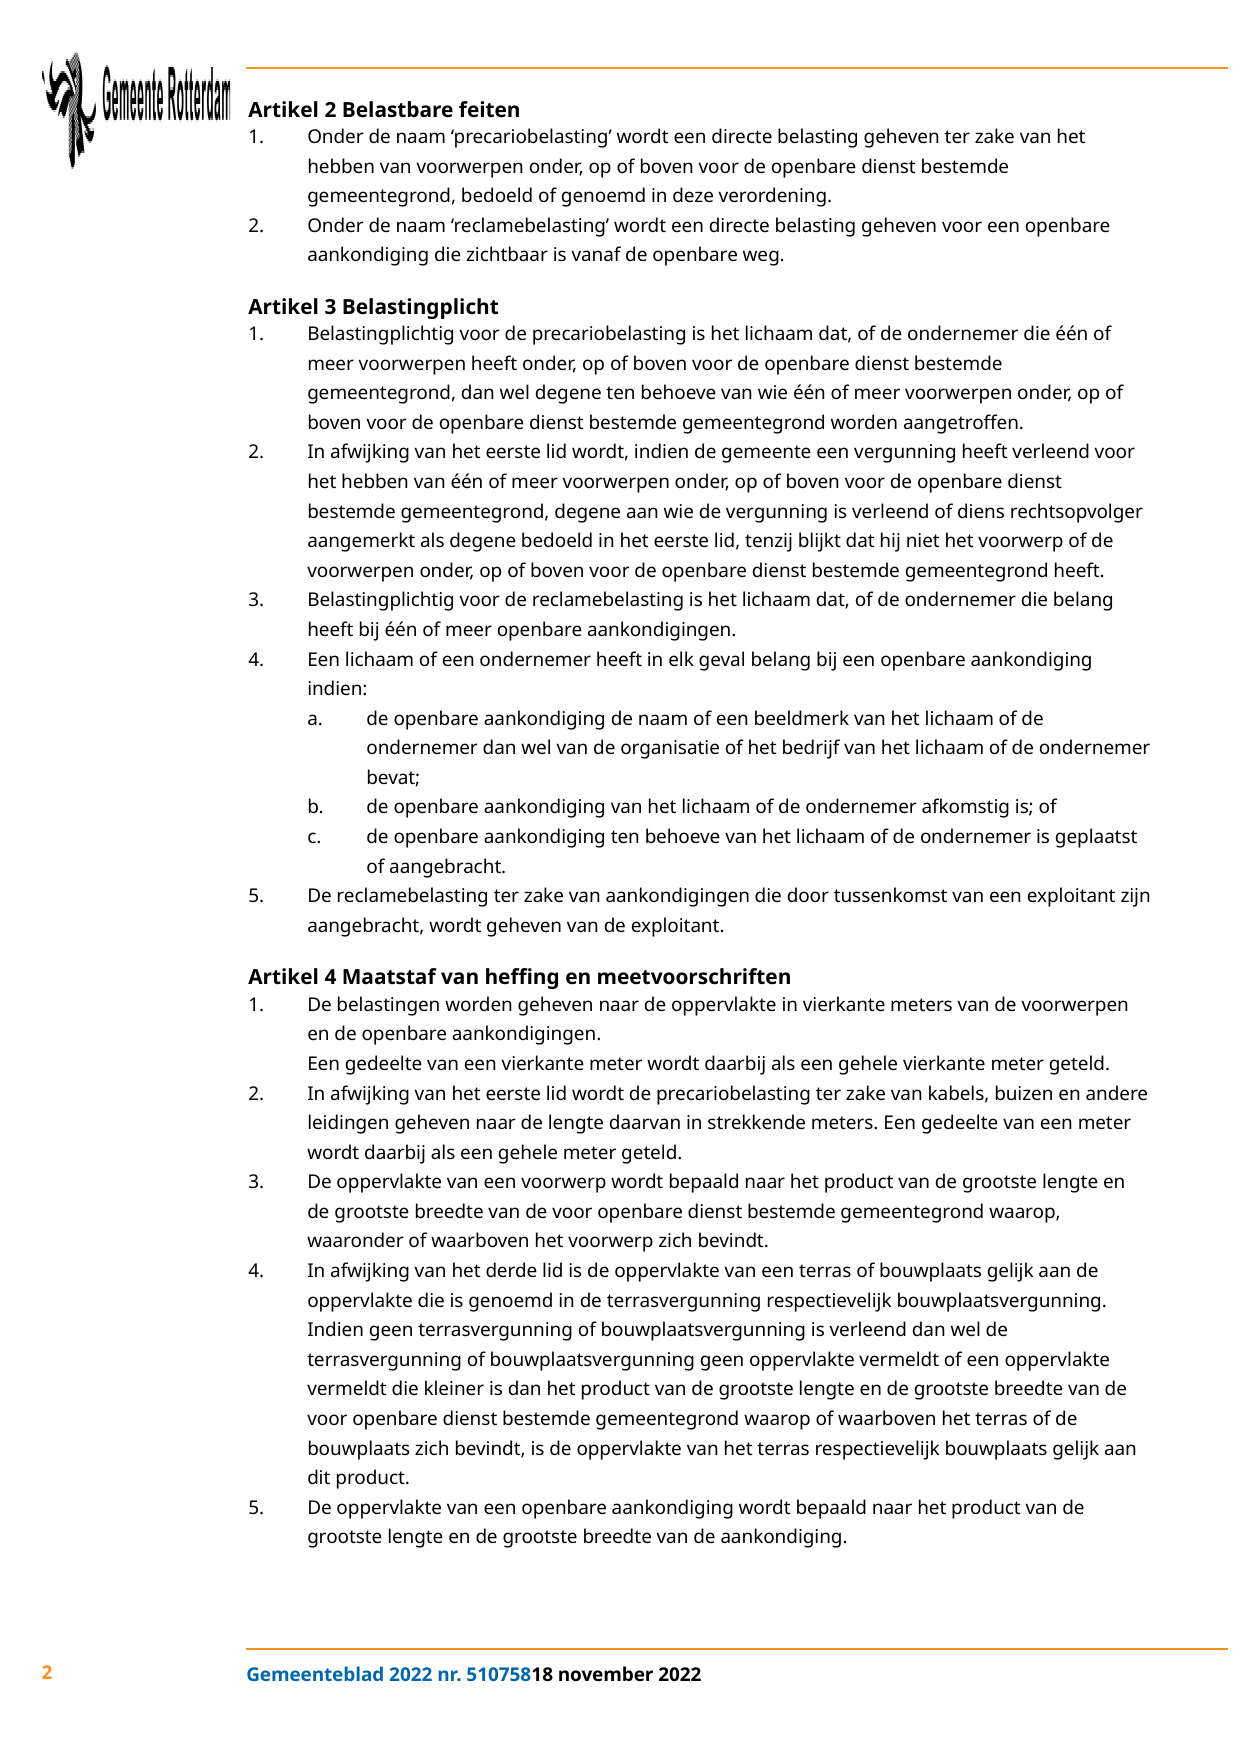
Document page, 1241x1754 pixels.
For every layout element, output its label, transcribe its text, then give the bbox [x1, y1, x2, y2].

list de openbare aankondiging de naam of een beeldmerk van het lichaam of de ondernemer dan wel van de organisatie of het bedrijf van het lichaam of de ondernemer bevat; [307, 705, 1152, 790]
list Een gedeelte van een vierkante meter wordt daarbij als een gehele vierkante meter geteld. [248, 1050, 1152, 1076]
list De reclamebelasting ter zake van aankondigingen die door tussenkomst van een exploitant zijn aangebracht, wordt geheven van de exploitant. [248, 882, 1152, 938]
text Artikel 4 Maatstaf van heffing en meetvoorschriften [248, 962, 1152, 991]
list Onder de naam ‘precariobelasting’ wordt een directe belasting geheven ter zake van het hebben van voorwerpen onder, op of boven voor de openbare dienst bestemde gemeentegrond, bedoeld of genoemd in deze verordening. [248, 123, 1152, 208]
list Een lichaam of een ondernemer heeft in elk geval belang bij een openbare aankondiging indien: [248, 646, 1152, 701]
list In afwijking van het eerste lid wordt de precariobelasting ter zake van kabels, buizen en andere leidingen geheven naar de lengte daarvan in strekkende meters. Een gedeelte van een meter wordt daarbij als een gehele meter geteld. [248, 1080, 1152, 1164]
list de openbare aankondiging ten behoeve van het lichaam of de ondernemer is geplaatst of aangebracht. [307, 823, 1152, 879]
list de openbare aankondiging van het lichaam of de ondernemer afkomstig is; of [307, 794, 1152, 819]
text Artikel 3 Belastingplicht [248, 292, 1152, 320]
list De oppervlakte van een openbare aankondiging wordt bepaald naar het product van de grootste lengte en de grootste breedte van de aankondiging. [248, 1494, 1152, 1549]
list Belastingplichtig voor de reclamebelasting is het lichaam dat, of de ondernemer die belang heeft bij één of meer openbare aankondigingen. [248, 587, 1152, 642]
list De oppervlakte van een voorwerp wordt bepaald naar het product van de grootste lengte en de grootste breedte van de voor openbare dienst bestemde gemeentegrond waarop, waaronder of waarboven het voorwerp zich bevindt. [248, 1168, 1152, 1253]
list De belastingen worden geheven naar de oppervlakte in vierkante meters van de voorwerpen en de openbare aankondigingen. [248, 991, 1152, 1046]
list Belastingplichtig voor de precariobelasting is het lichaam dat, of de ondernemer die één of meer voorwerpen heeft onder, op of boven voor de openbare dienst bestemde gemeentegrond, dan wel degene ten behoeve van wie één of meer voorwerpen onder, op of boven voor de openbare dienst bestemde gemeentegrond worden aangetroffen. [248, 320, 1152, 435]
list Onder de naam ‘reclamebelasting’ wordt een directe belasting geheven voor een openbare aankondiging die zichtbaar is vanaf de openbare weg. [248, 212, 1152, 267]
list In afwijking van het derde lid is de oppervlakte van een terras of bouwplaats gelijk aan de oppervlakte die is genoemd in de terrasvergunning respectievelijk bouwplaatsvergunning. Indien geen terrasvergunning of bouwplaatsvergunning is verleend dan wel de terrasvergunning of bouwplaatsvergunning geen oppervlakte vermeldt of een oppervlakte vermeldt die kleiner is dan het product van de grootste lengte en de grootste breedte van de voor openbare dienst bestemde gemeentegrond waarop of waarboven het terras of de bouwplaats zich bevindt, is de oppervlakte van het terras respectievelijk bouwplaats gelijk aan dit product. [248, 1257, 1152, 1490]
text Artikel 2 Belastbare feiten [248, 95, 1152, 123]
picture [41, 47, 231, 172]
list In afwijking van het eerste lid wordt, indien de gemeente een vergunning heeft verleend voor het hebben van één of meer voorwerpen onder, op of boven voor de openbare dienst bestemde gemeentegrond, degene aan wie de vergunning is verleend of diens rechtsopvolger aangemerkt als degene bedoeld in het eerste lid, tenzij blijkt dat hij niet het voorwerp of de voorwerpen onder, op of boven voor de openbare dienst bestemde gemeentegrond heeft. [248, 439, 1152, 583]
